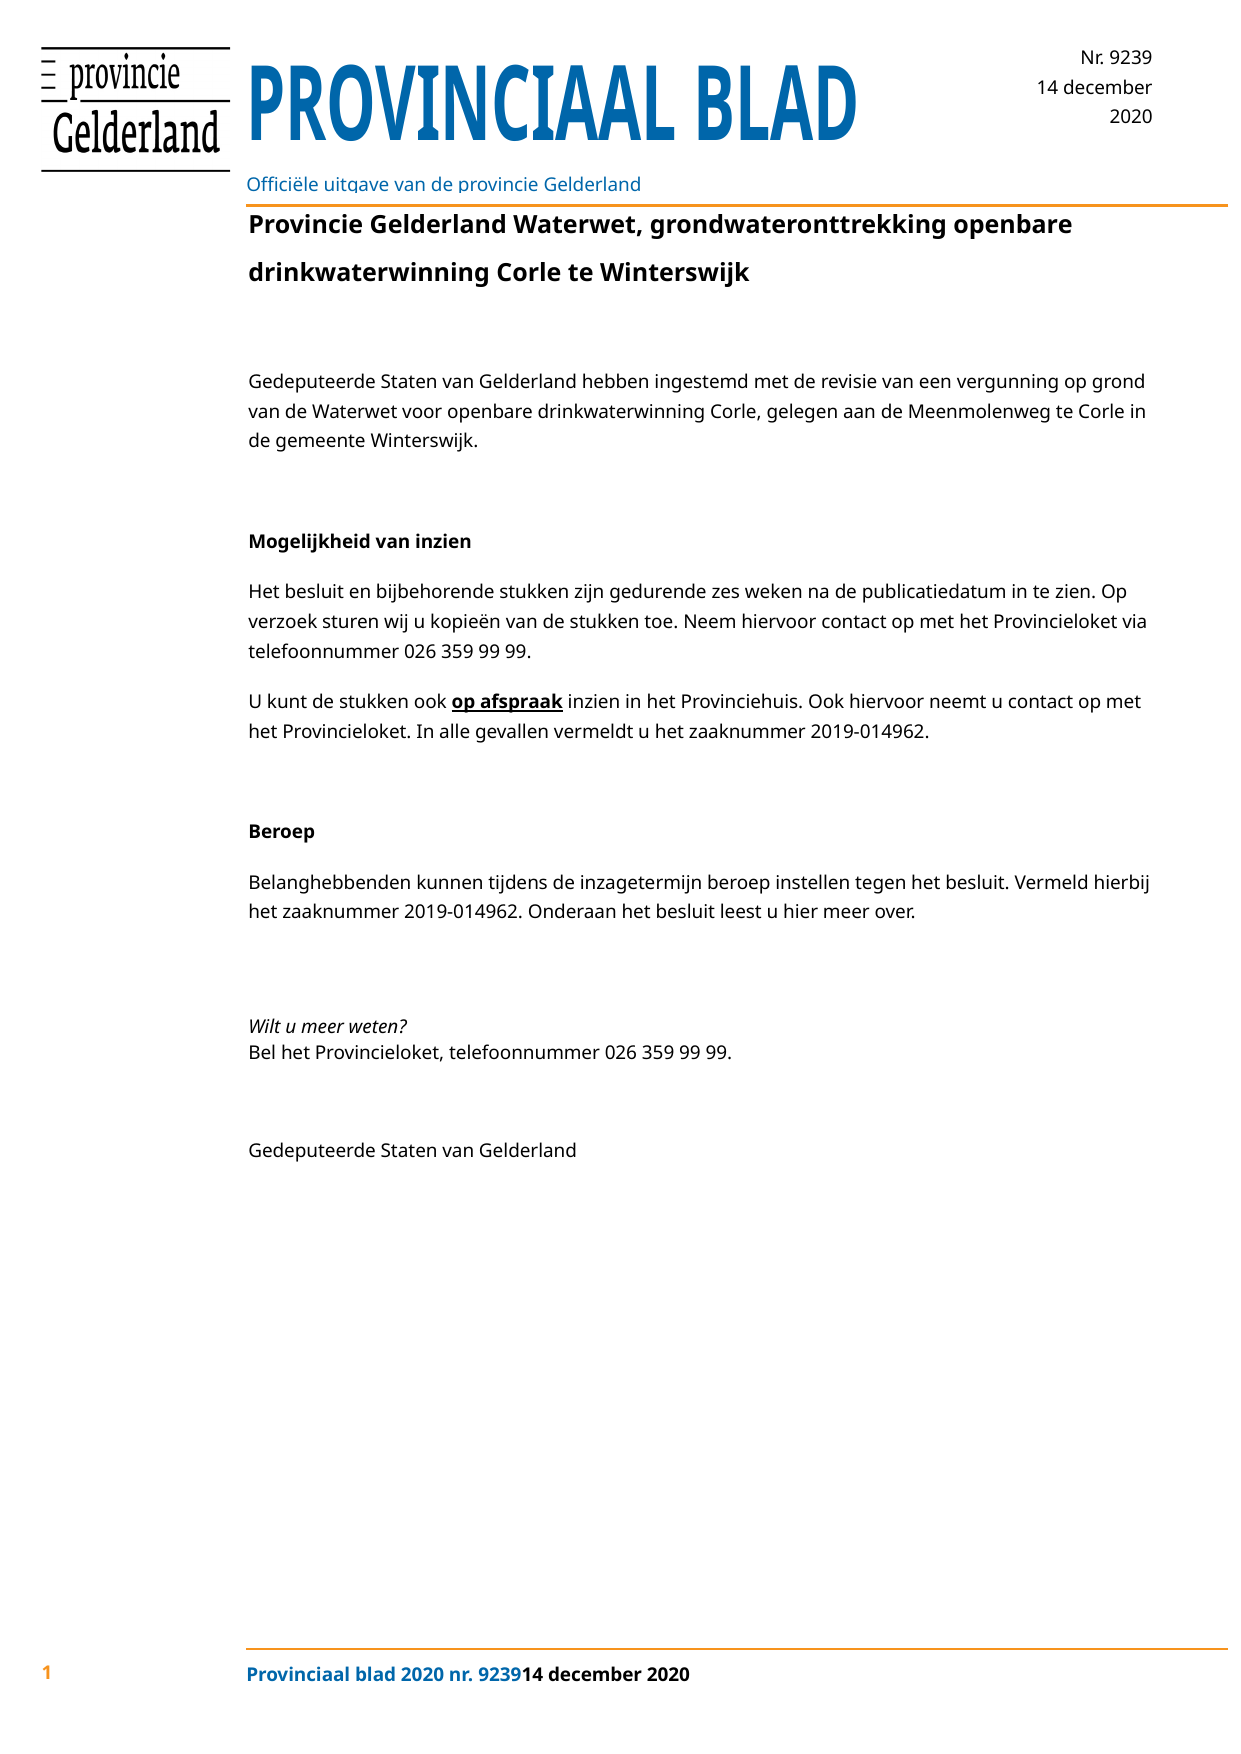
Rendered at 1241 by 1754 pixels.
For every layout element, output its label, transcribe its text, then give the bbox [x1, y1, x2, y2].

picture [41, 47, 231, 172]
text Bel het Provincieloket, telefoonnummer 026 359 99 99. [248, 1039, 1152, 1064]
text Gedeputeerde Staten van Gelderland [248, 1137, 1152, 1163]
text Mogelijkheid van inzien [248, 528, 1152, 554]
text Belanghebbenden kunnen tijdens de inzagetermijn beroep instellen tegen het besluit. Vermeld hierbij het zaaknummer 2019-014962. Onderaan het besluit leest u hier meer over. [248, 869, 1152, 924]
text Het besluit en bijbehorende stukken zijn gedurende zes weken na de publicatiedatum in te zien. Op verzoek sturen wij u kopieën van de stukken toe. Neem hiervoor contact op met het Provincieloket via telefoonnummer 026 359 99 99. [248, 579, 1152, 664]
text Gedeputeerde Staten van Gelderland hebben ingestemd met de revisie van een vergunning op grond van de Waterwet voor openbare drinkwaterwinning Corle, gelegen aan de Meenmolenweg te Corle in de gemeente Winterswijk. [248, 368, 1152, 453]
text Provincie Gelderland Waterwet, grondwateronttrekking openbare drinkwaterwinning Corle te Winterswijk [248, 207, 1152, 288]
text Wilt u meer weten? [248, 1013, 1152, 1039]
text Beroep [248, 819, 1152, 844]
text U kunt de stukken ook op afspraak inzien in het Provinciehuis. Ook hiervoor neemt u contact op met het Provincieloket. In alle gevallen vermeldt u het zaaknummer 2019-014962. [248, 688, 1152, 744]
